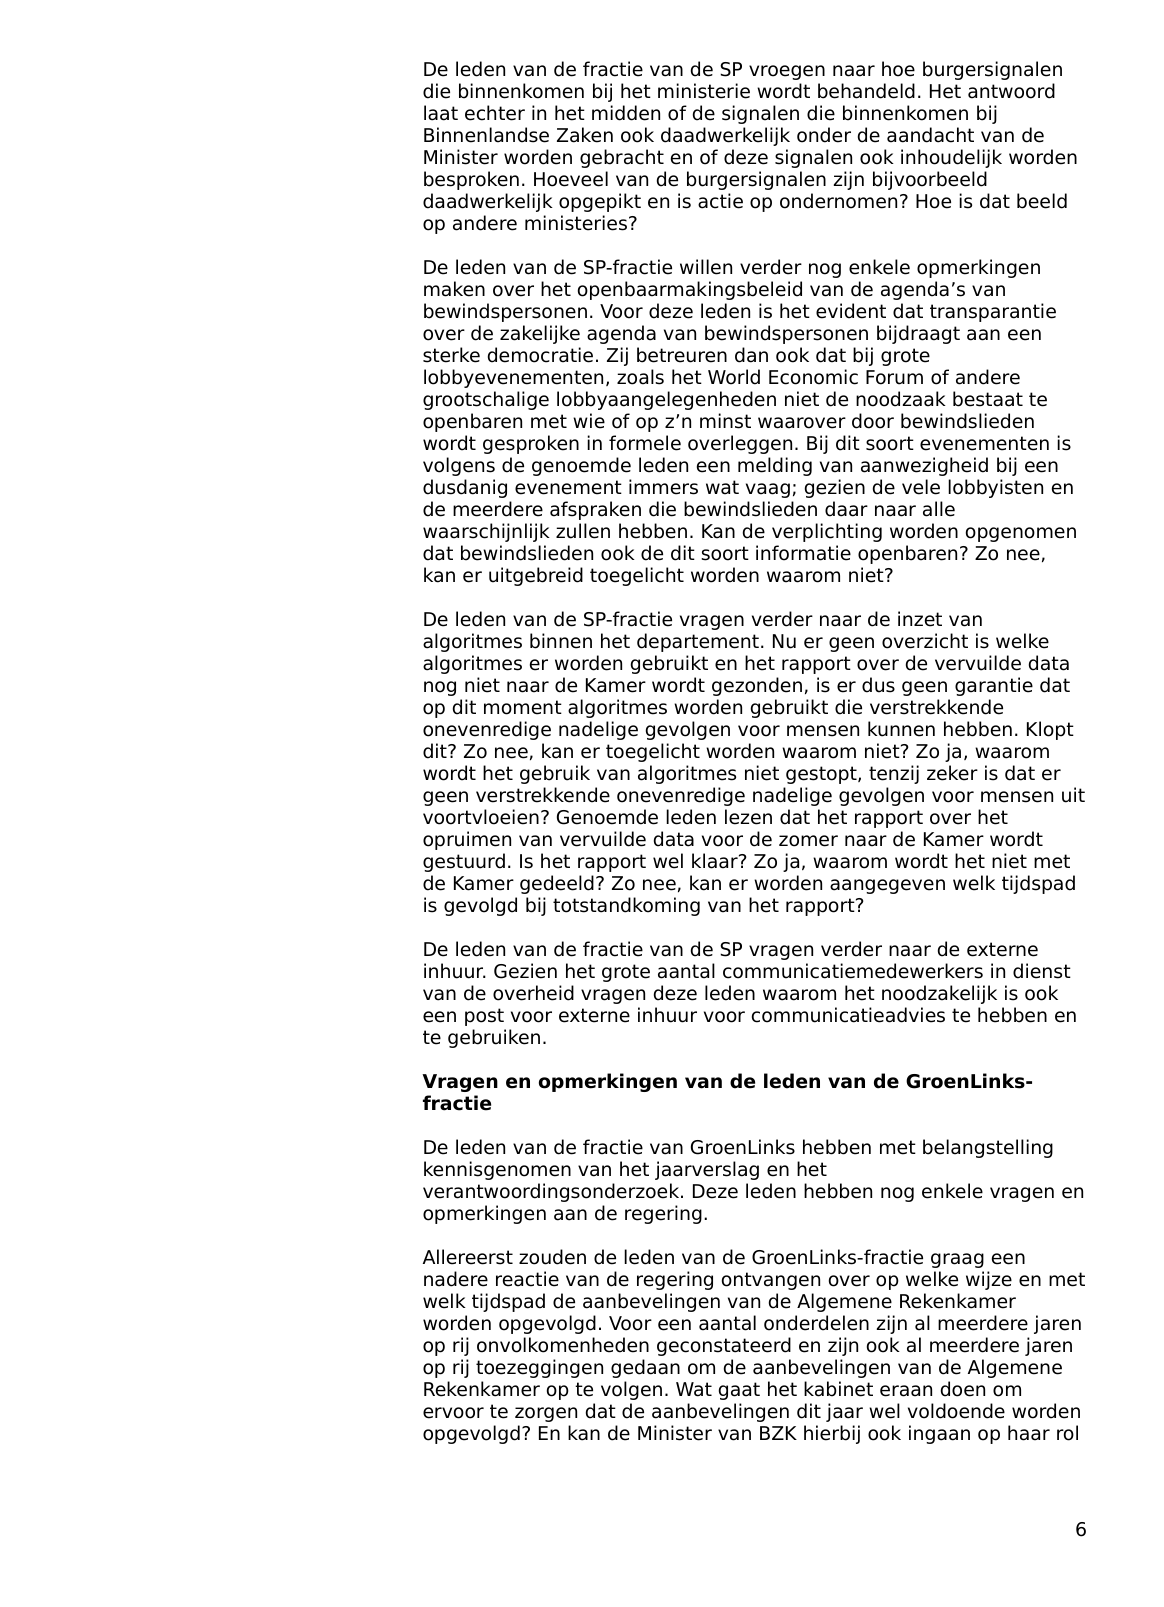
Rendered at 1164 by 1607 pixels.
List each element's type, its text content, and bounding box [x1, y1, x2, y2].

text De leden van de SP-fractie vragen verder naar de inzet van algoritmes binnen het departement. Nu er geen overzicht is welke algoritmes er worden gebruikt en het rapport over de vervuilde data nog niet naar de Kamer wordt gezonden, is er dus geen garantie dat op dit moment algoritmes worden gebruikt die verstrekkende onevenredige nadelige gevolgen voor mensen kunnen hebben. Klopt dit? Zo nee, kan er toegelicht worden waarom niet? Zo ja, waarom wordt het gebruik van algoritmes niet gestopt, tenzij zeker is dat er geen verstrekkende onevenredige nadelige gevolgen voor mensen uit voortvloeien? Genoemde leden lezen dat het rapport over het opruimen van vervuilde data voor de zomer naar de Kamer wordt gestuurd. Is het rapport wel klaar? Zo ja, waarom wordt het niet met de Kamer gedeeld? Zo nee, kan er worden aangegeven welk tijdspad is gevolgd bij totstandkoming van het rapport? [422, 609, 1087, 917]
text Allereerst zouden de leden van de GroenLinks-fractie graag een nadere reactie van de regering ontvangen over op welke wijze en met welk tijdspad de aanbevelingen van de Algemene Rekenkamer worden opgevolgd. Voor een aantal onderdelen zijn al meerdere jaren op rij onvolkomenheden geconstateerd en zijn ook al meerdere jaren op rij toezeggingen gedaan om de aanbevelingen van de Algemene Rekenkamer op te volgen. Wat gaat het kabinet eraan doen om ervoor te zorgen dat de aanbevelingen dit jaar wel voldoende worden opgevolgd? En kan de Minister van BZK hierbij ook ingaan op haar rol [422, 1247, 1087, 1445]
text De leden van de fractie van GroenLinks hebben met belangstelling kennisgenomen van het jaarverslag en het verantwoordingsonderzoek. Deze leden hebben nog enkele vragen en opmerkingen aan de regering. [422, 1137, 1087, 1225]
text De leden van de fractie van de SP vragen verder naar de externe inhuur. Gezien het grote aantal communicatiemedewerkers in dienst van de overheid vragen deze leden waarom het noodzakelijk is ook een post voor externe inhuur voor communicatieadvies te hebben en te gebruiken. [422, 939, 1087, 1049]
text De leden van de fractie van de SP vroegen naar hoe burgersignalen die binnenkomen bij het ministerie wordt behandeld. Het antwoord laat echter in het midden of de signalen die binnenkomen bij Binnenlandse Zaken ook daadwerkelijk onder de aandacht van de Minister worden gebracht en of deze signalen ook inhoudelijk worden besproken. Hoeveel van de burgersignalen zijn bijvoorbeeld daadwerkelijk opgepikt en is actie op ondernomen? Hoe is dat beeld op andere ministeries? [422, 59, 1087, 235]
subtitle Vragen en opmerkingen van de leden van de GroenLinks-fractie [422, 1071, 1087, 1115]
text De leden van de SP-fractie willen verder nog enkele opmerkingen maken over het openbaarmakingsbeleid van de agenda’s van bewindspersonen. Voor deze leden is het evident dat transparantie over de zakelijke agenda van bewindspersonen bijdraagt aan een sterke democratie. Zij betreuren dan ook dat bij grote lobbyevenementen, zoals het World Economic Forum of andere grootschalige lobbyaangelegenheden niet de noodzaak bestaat te openbaren met wie of op z’n minst waarover door bewindslieden wordt gesproken in formele overleggen. Bij dit soort evenementen is volgens de genoemde leden een melding van aanwezigheid bij een dusdanig evenement immers wat vaag; gezien de vele lobbyisten en de meerdere afspraken die bewindslieden daar naar alle waarschijnlijk zullen hebben. Kan de verplichting worden opgenomen dat bewindslieden ook de dit soort informatie openbaren? Zo nee, kan er uitgebreid toegelicht worden waarom niet? [422, 257, 1087, 587]
